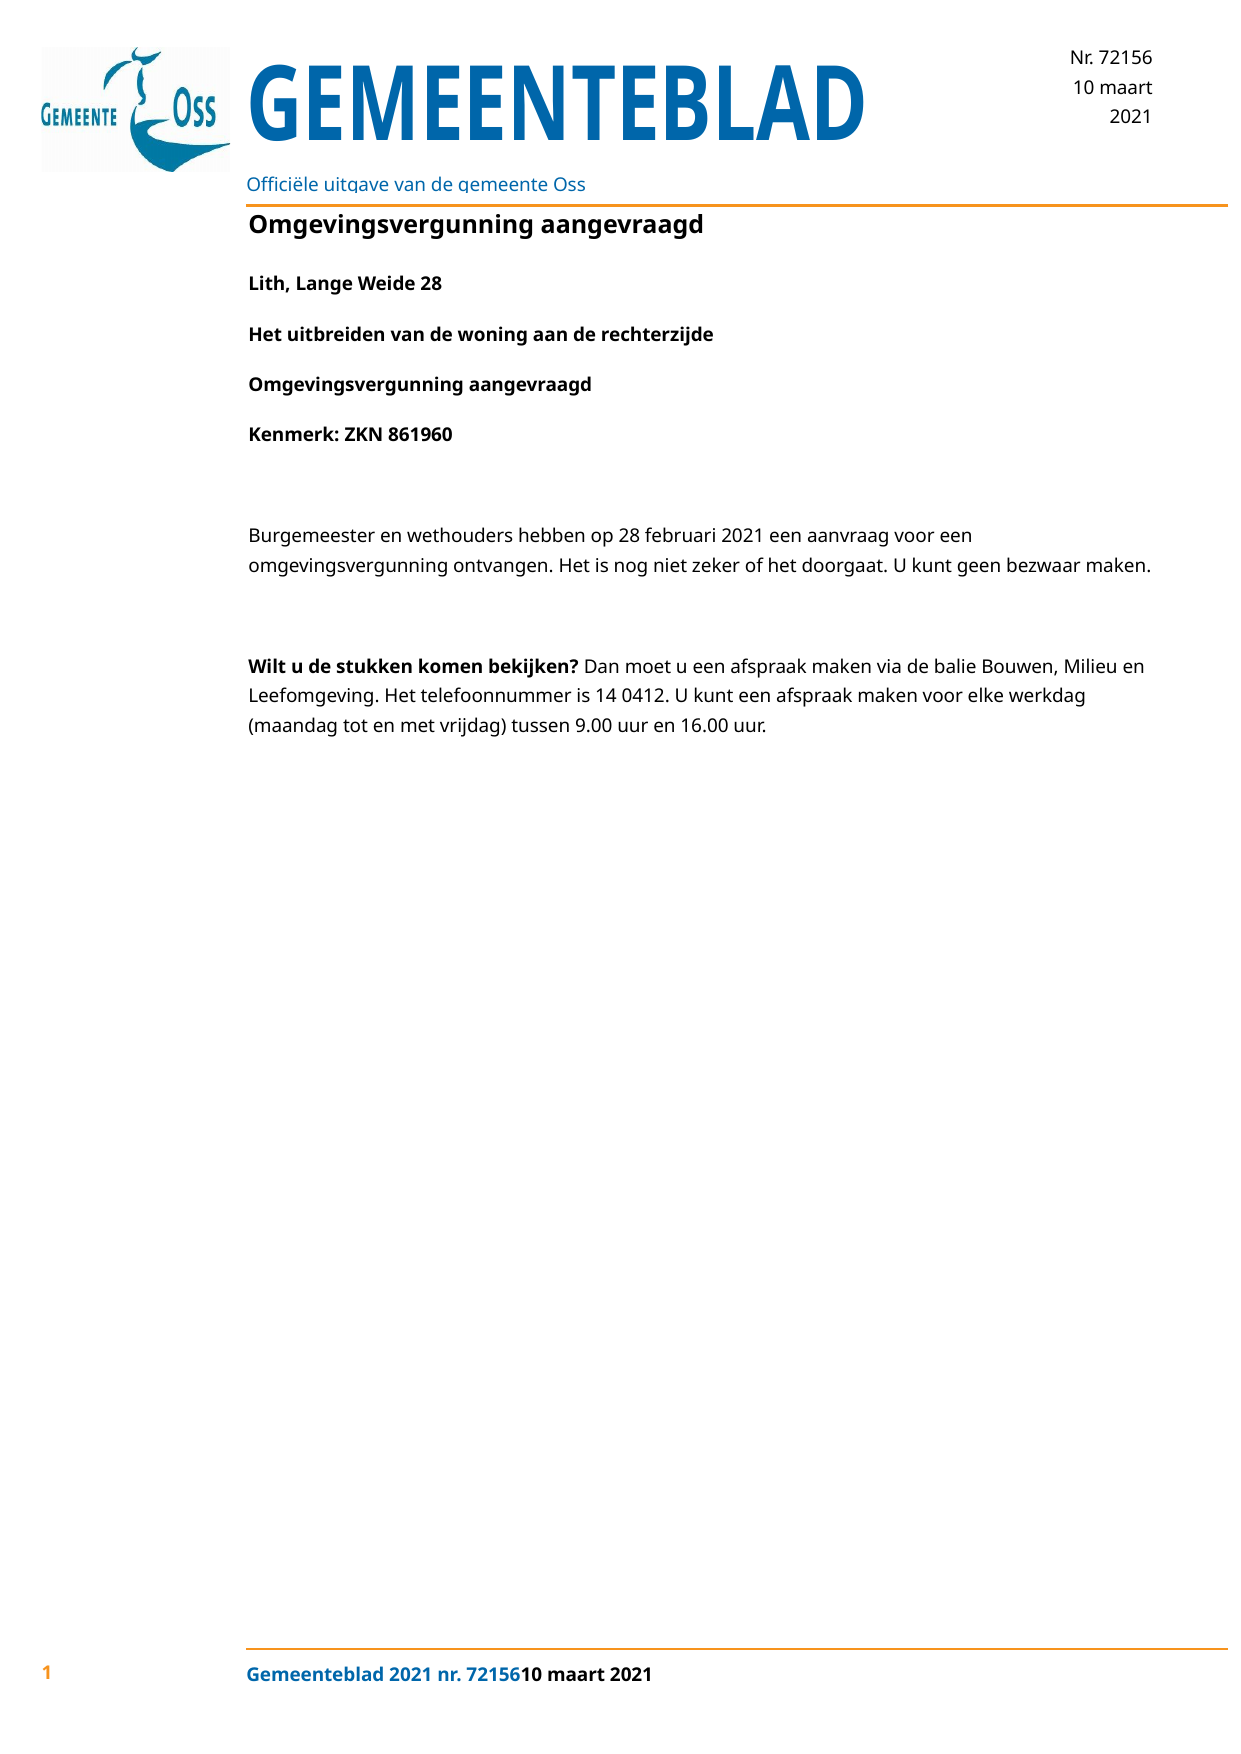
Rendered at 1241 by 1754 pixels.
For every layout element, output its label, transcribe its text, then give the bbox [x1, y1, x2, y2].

text Lith, Lange Weide 28 [248, 270, 1152, 296]
text Wilt u de stukken komen bekijken? Dan moet u een afspraak maken via de balie Bouwen, Milieu en Leefomgeving. Het telefoonnummer is 14 0412. U kunt een afspraak maken voor elke werkdag (maandag tot en met vrijdag) tussen 9.00 uur en 16.00 uur. [248, 653, 1152, 738]
picture [41, 47, 231, 172]
text Het uitbreiden van de woning aan de rechterzijde [248, 321, 1152, 346]
text Kenmerk: ZKN 861960 [248, 422, 1152, 447]
text Omgevingsvergunning aangevraagd [248, 371, 1152, 397]
text Burgemeester en wethouders hebben op 28 februari 2021 een aanvraag voor een omgevingsvergunning ontvangen. Het is nog niet zeker of het doorgaat. U kunt geen bezwaar maken. [248, 522, 1152, 578]
text Omgevingsvergunning aangevraagd [248, 207, 1152, 241]
